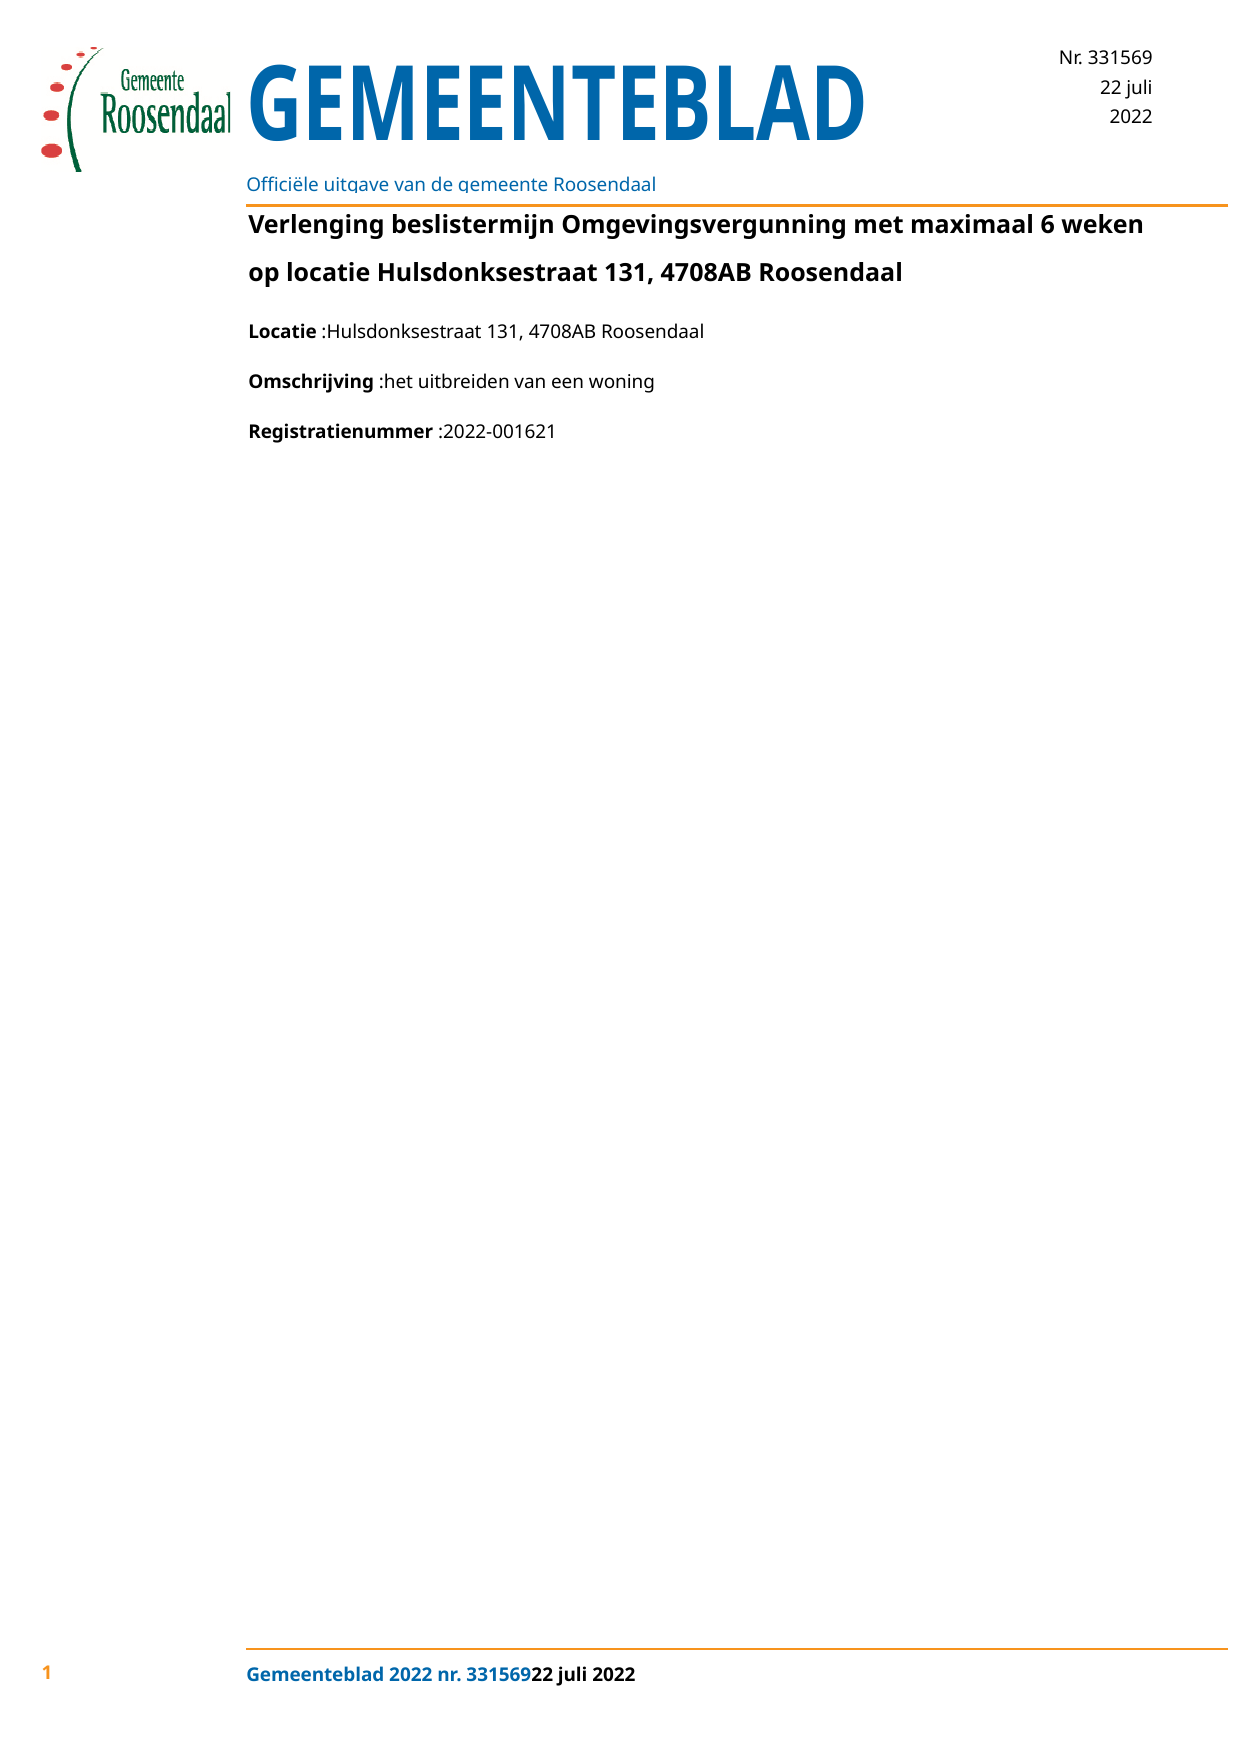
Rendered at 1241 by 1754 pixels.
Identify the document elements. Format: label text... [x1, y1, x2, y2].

text Verlenging beslistermijn Omgevingsvergunning met maximaal 6 weken op locatie Hulsdonksestraat 131, 4708AB Roosendaal [248, 207, 1152, 288]
picture [41, 47, 231, 172]
text Omschrijving :het uitbreiden van een woning [248, 368, 1152, 394]
text Locatie :Hulsdonksestraat 131, 4708AB Roosendaal [248, 318, 1152, 344]
text Registratienummer :2022-001621 [248, 419, 1152, 444]
